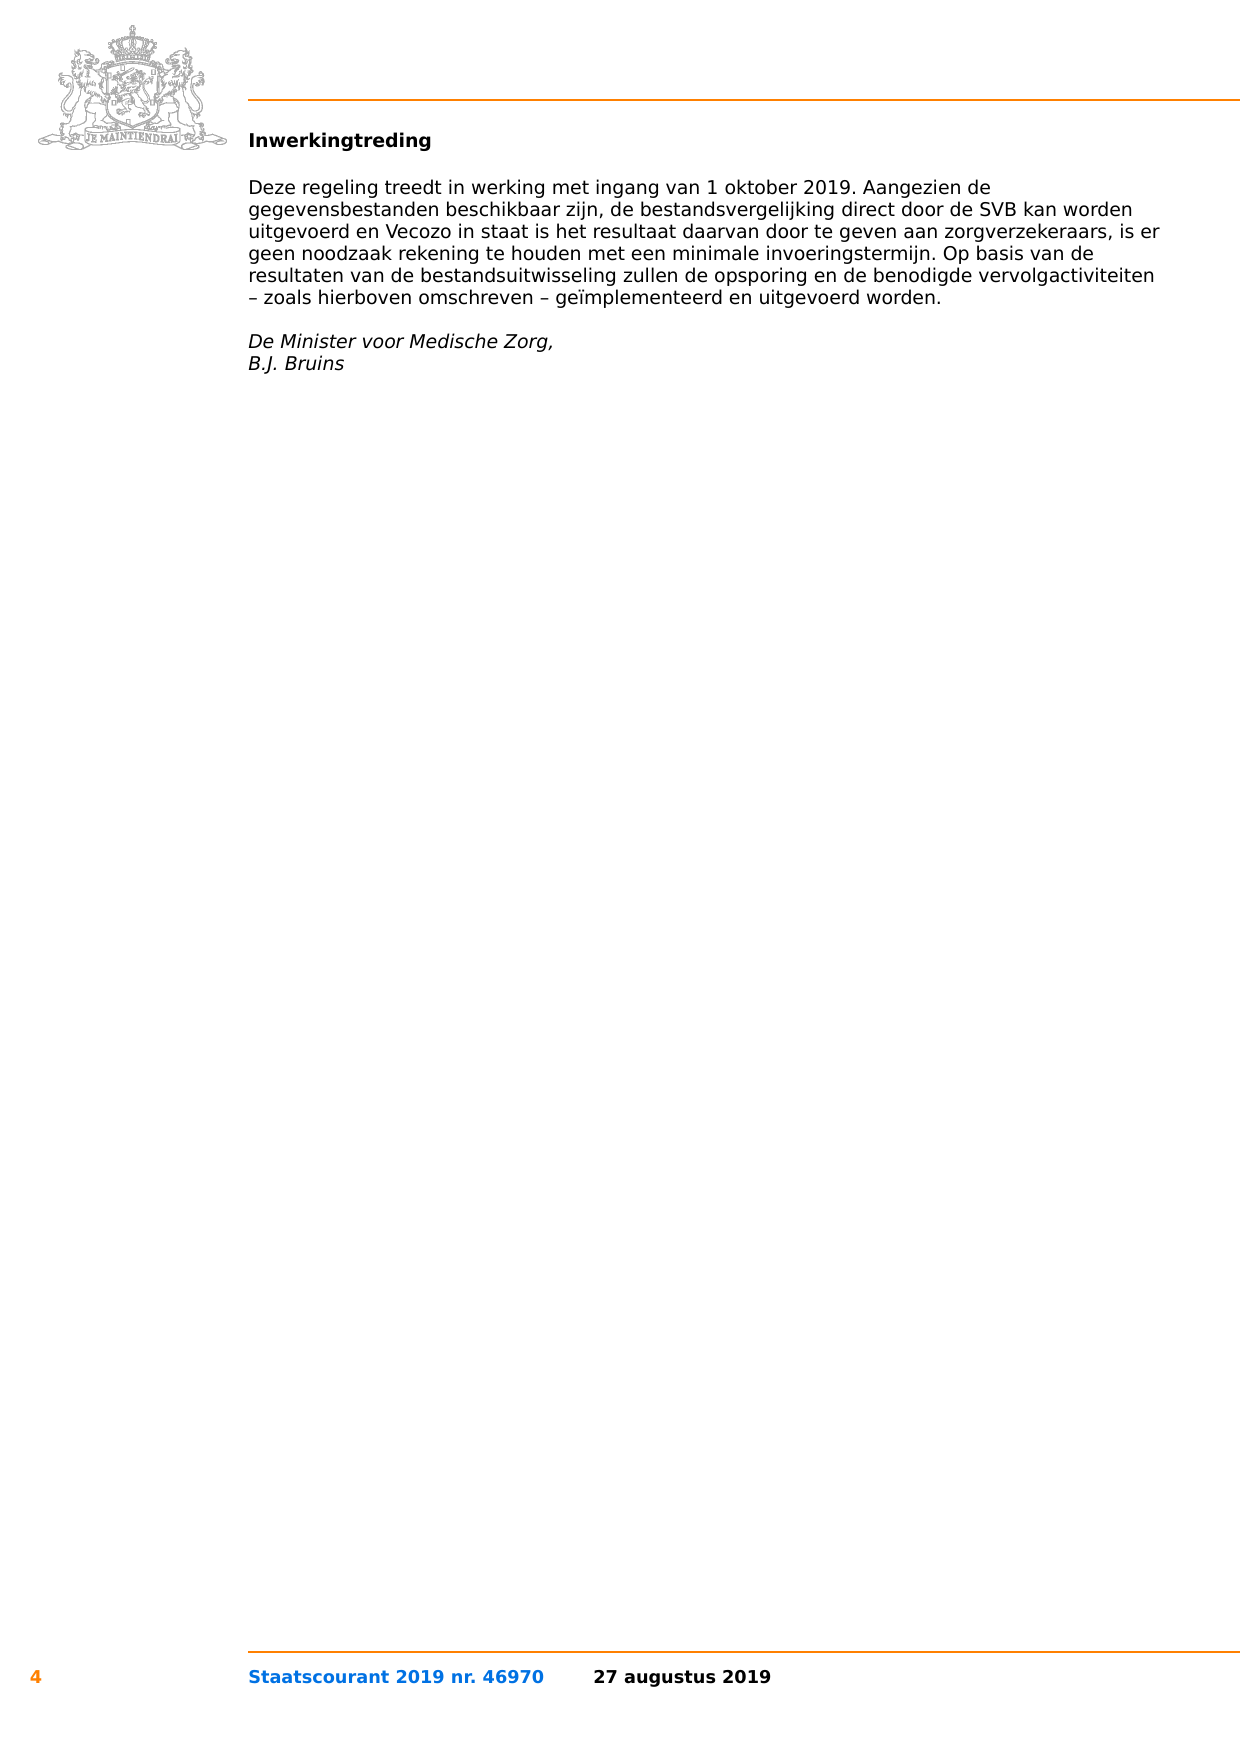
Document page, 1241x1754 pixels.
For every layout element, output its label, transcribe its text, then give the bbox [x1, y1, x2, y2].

picture [38, 25, 227, 150]
text De Minister voor Medische Zorg, B.J. Bruins [248, 331, 1163, 374]
subtitle Inwerkingtreding [248, 130, 1163, 152]
text Deze regeling treedt in werking met ingang van 1 oktober 2019. Aangezien de gegevensbestanden beschikbaar zijn, de bestandsvergelijking direct door de SVB kan worden uitgevoerd en Vecozo in staat is het resultaat daarvan door te geven aan zorgverzekeraars, is er geen noodzaak rekening te houden met een minimale invoeringstermijn. Op basis van de resultaten van de bestandsuitwisseling zullen de opsporing en de benodigde vervolgactiviteiten – zoals hierboven omschreven – geïmplementeerd en uitgevoerd worden. [248, 177, 1163, 309]
